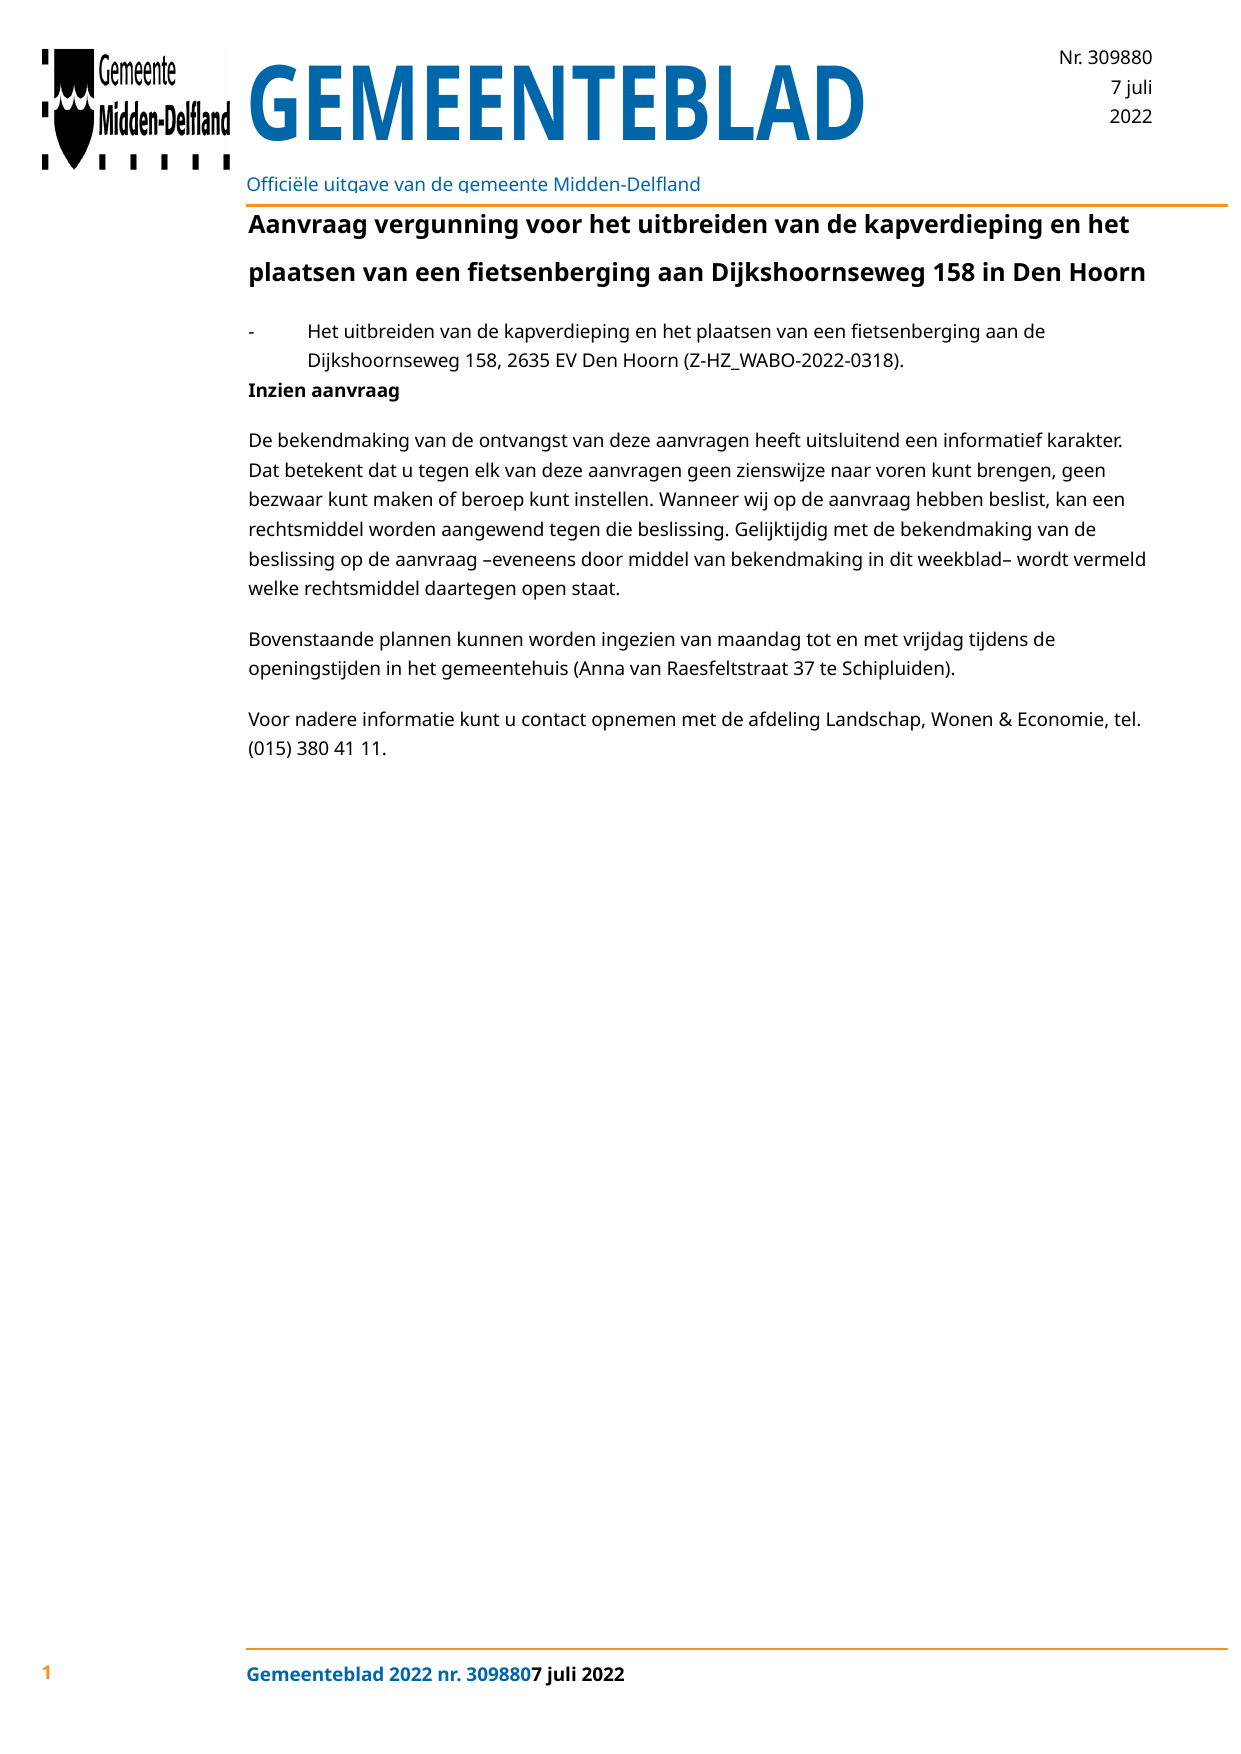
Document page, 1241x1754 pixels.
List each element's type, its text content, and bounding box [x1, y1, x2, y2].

list Het uitbreiden van de kapverdieping en het plaatsen van een fietsenberging aan de Dijkshoornseweg 158, 2635 EV Den Hoorn (Z-HZ_WABO-2022-0318). [248, 318, 1152, 373]
picture [41, 47, 231, 172]
text Voor nadere informatie kunt u contact opnemen met de afdeling Landschap, Wonen & Economie, tel. (015) 380 41 11. [248, 706, 1152, 761]
text De bekendmaking van de ontvangst van deze aanvragen heeft uitsluitend een informatief karakter. Dat betekent dat u tegen elk van deze aanvragen geen zienswijze naar voren kunt brengen, geen bezwaar kunt maken of beroep kunt instellen. Wanneer wij op de aanvraag hebben beslist, kan een rechtsmiddel worden aangewend tegen die beslissing. Gelijktijdig met de bekendmaking van de beslissing op de aanvraag –eveneens door middel van bekendmaking in dit weekblad– wordt vermeld welke rechtsmiddel daartegen open staat. [248, 427, 1152, 601]
text Inzien aanvraag [248, 377, 1152, 403]
text Aanvraag vergunning voor het uitbreiden van de kapverdieping en het plaatsen van een fietsenberging aan Dijkshoornseweg 158 in Den Hoorn [248, 207, 1152, 288]
text Bovenstaande plannen kunnen worden ingezien van maandag tot en met vrijdag tijdens de openingstijden in het gemeentehuis (Anna van Raesfeltstraat 37 te Schipluiden). [248, 626, 1152, 681]
